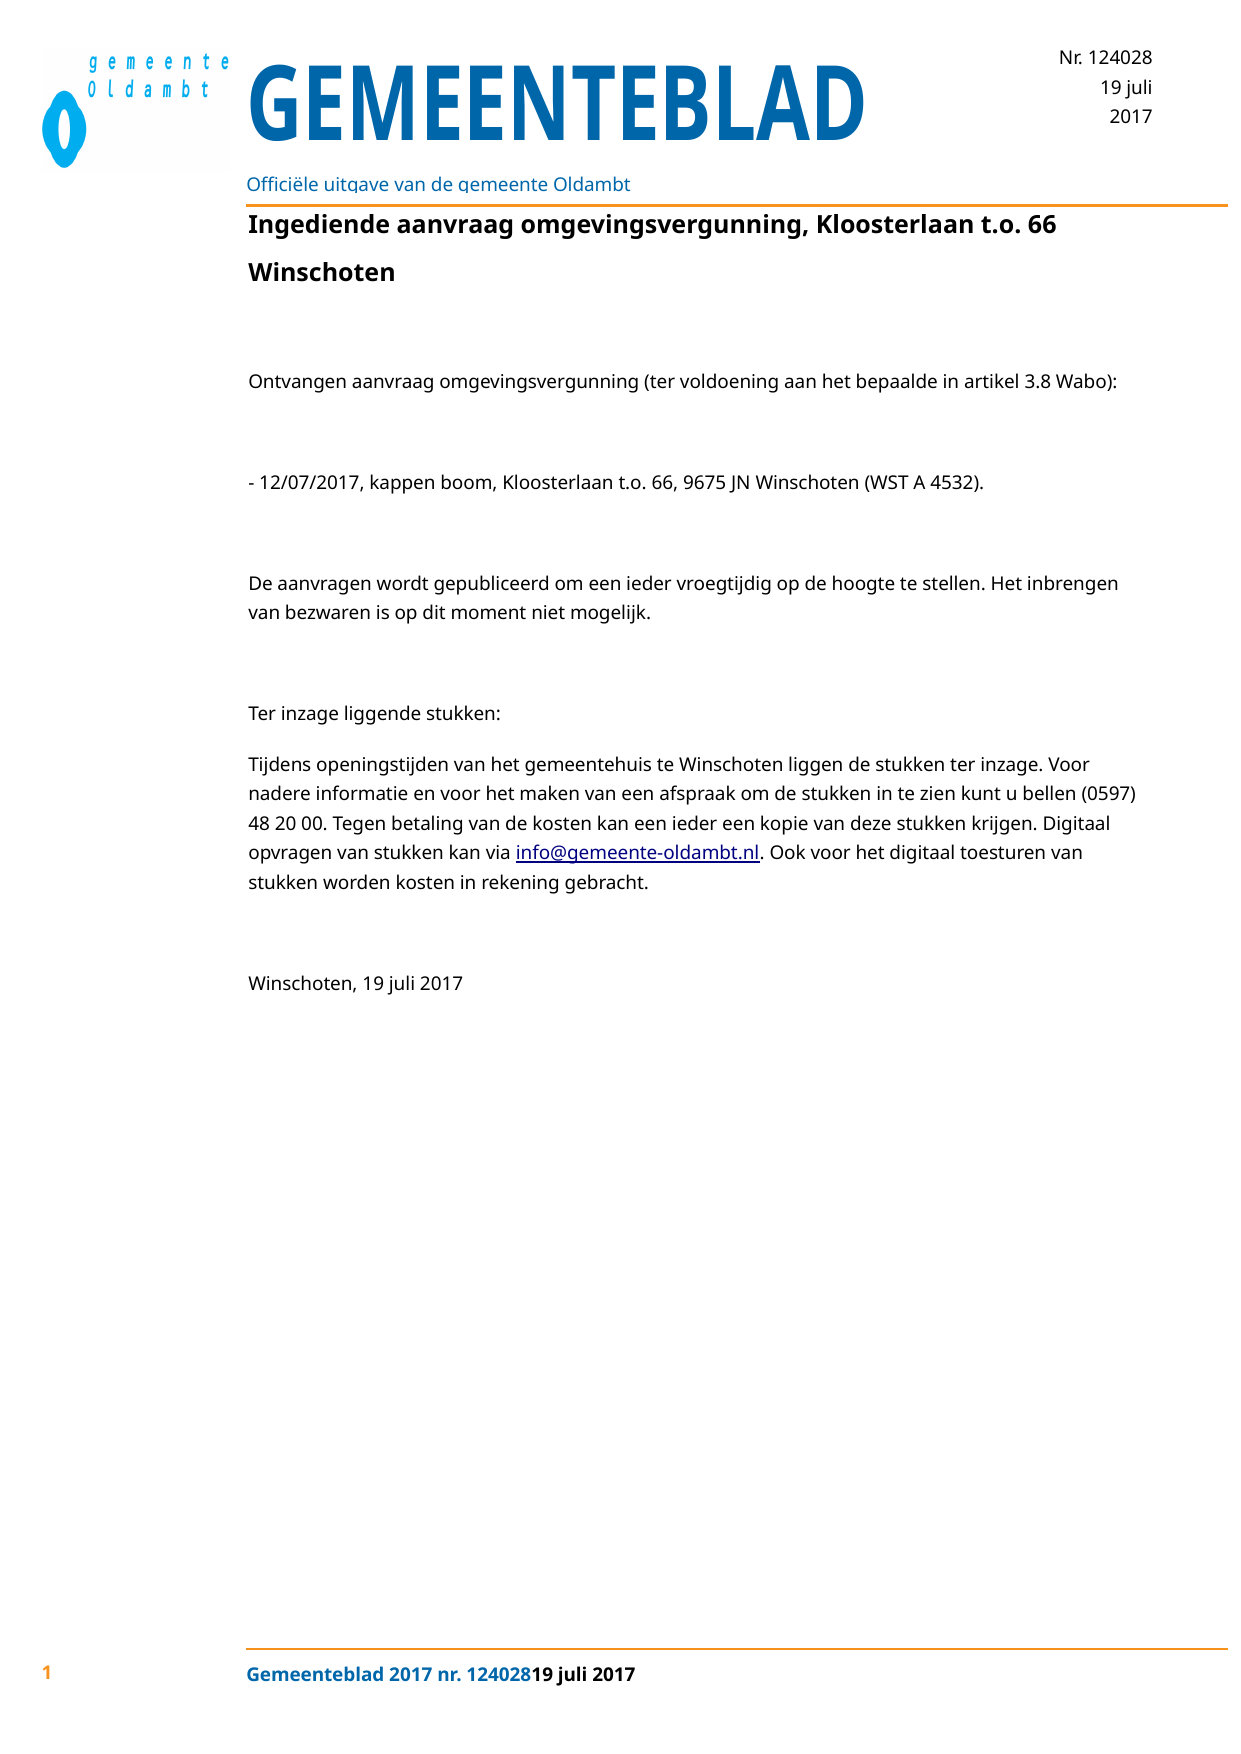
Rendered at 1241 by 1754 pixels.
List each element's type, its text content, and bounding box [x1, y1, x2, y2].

text Ontvangen aanvraag omgevingsvergunning (ter voldoening aan het bepaalde in artikel 3.8 Wabo): [248, 368, 1152, 394]
text Winschoten, 19 juli 2017 [248, 970, 1152, 996]
text - 12/07/2017, kappen boom, Kloosterlaan t.o. 66, 9675 JN Winschoten (WST A 4532). [248, 469, 1152, 495]
text Ter inzage liggende stukken: [248, 700, 1152, 726]
text Tijdens openingstijden van het gemeentehuis te Winschoten liggen de stukken ter inzage. Voor nadere informatie en voor het maken van een afspraak om de stukken in te zien kunt u bellen (0597) 48 20 00. Tegen betaling van de kosten kan een ieder een kopie van deze stukken krijgen. Digitaal opvragen van stukken kan via info@gemeente-oldambt.nl. Ook voor het digitaal toesturen van stukken worden kosten in rekening gebracht. [248, 751, 1152, 895]
picture [41, 47, 231, 172]
text De aanvragen wordt gepubliceerd om een ieder vroegtijdig op de hoogte te stellen. Het inbrengen van bezwaren is op dit moment niet mogelijk. [248, 570, 1152, 625]
text Ingediende aanvraag omgevingsvergunning, Kloosterlaan t.o. 66 Winschoten [248, 207, 1152, 288]
